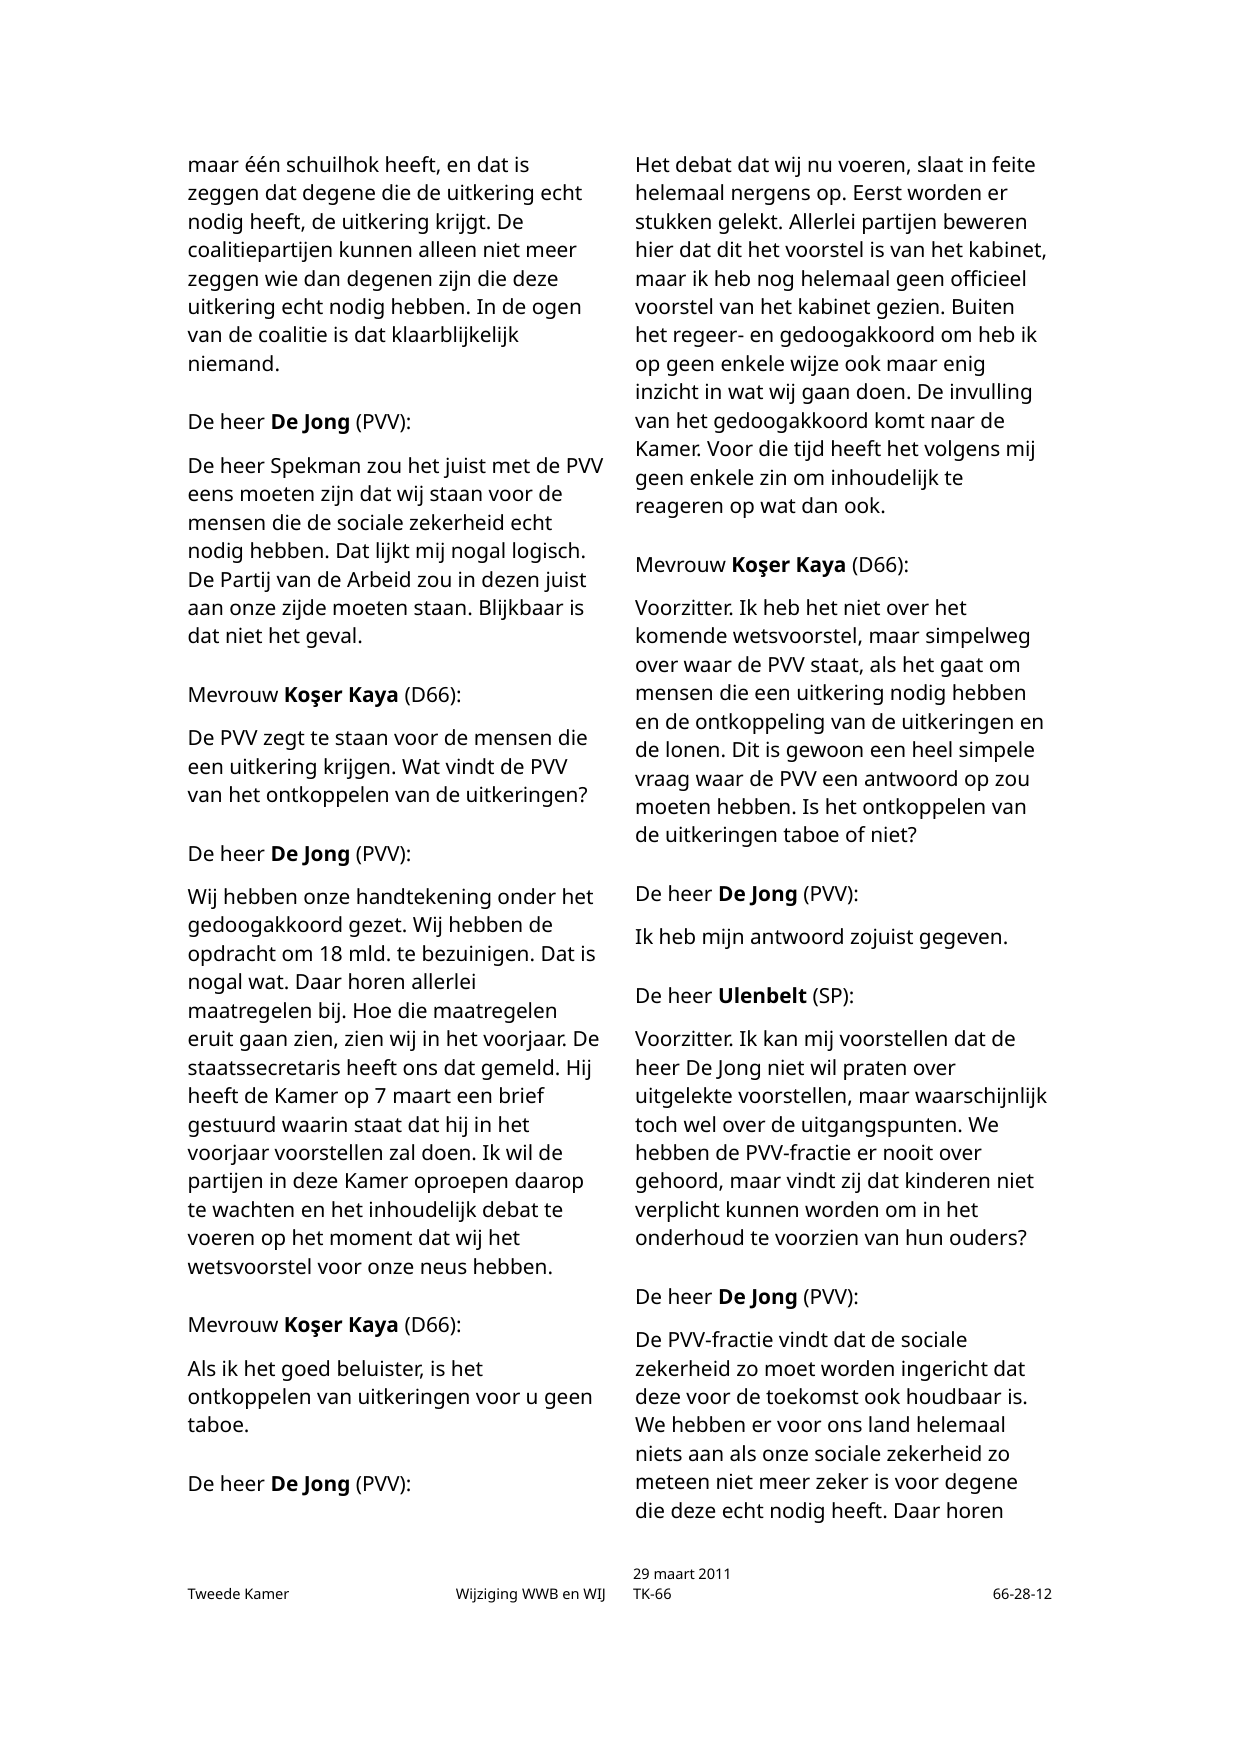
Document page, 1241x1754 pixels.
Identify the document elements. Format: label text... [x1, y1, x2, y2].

text Het debat dat wij nu voeren, slaat in feite helemaal nergens op. Eerst worden er stukken gelekt. Allerlei partijen beweren hier dat dit het voorstel is van het kabinet, maar ik heb nog helemaal geen officieel voorstel van het kabinet gezien. Buiten het regeer- en gedoogakkoord om heb ik op geen enkele wijze ook maar enig inzicht in wat wij gaan doen. De invulling van het gedoogakkoord komt naar de Kamer. Voor die tijd heeft het volgens mij geen enkele zin om inhoudelijk te reageren op wat dan ook. [635, 150, 1053, 520]
text Als ik het goed beluister, is het ontkoppelen van uitkeringen voor u geen taboe. [187, 1354, 605, 1439]
text Wij hebben onze handtekening onder het gedoogakkoord gezet. Wij hebben de opdracht om 18 mld. te bezuinigen. Dat is nogal wat. Daar horen allerlei maatregelen bij. Hoe die maatregelen eruit gaan zien, zien wij in het voorjaar. De staatssecretaris heeft ons dat gemeld. Hij heeft de Kamer op 7 maart een brief gestuurd waarin staat dat hij in het voorjaar voorstellen zal doen. Ik wil de partijen in deze Kamer oproepen daarop te wachten en het inhoudelijk debat te voeren op het moment dat wij het wetsvoorstel voor onze neus hebben. [187, 882, 605, 1280]
text De heer Spekman zou het juist met de PVV eens moeten zijn dat wij staan voor de mensen die de sociale zekerheid echt nodig hebben. Dat lijkt mij nogal logisch. De Partij van de Arbeid zou in dezen juist aan onze zijde moeten staan. Blijkbaar is dat niet het geval. [187, 451, 605, 650]
text De heer De Jong (PVV): [187, 1469, 605, 1497]
text Voorzitter. Ik heb het niet over het komende wetsvoorstel, maar simpelweg over waar de PVV staat, als het gaat om mensen die een uitkering nodig hebben en de ontkoppeling van de uitkeringen en de lonen. Dit is gewoon een heel simpele vraag waar de PVV een antwoord op zou moeten hebben. Is het ontkoppelen van de uitkeringen taboe of niet? [635, 593, 1053, 849]
text maar één schuilhok heeft, en dat is zeggen dat degene die de uitkering echt nodig heeft, de uitkering krijgt. De coalitiepartijen kunnen alleen niet meer zeggen wie dan degenen zijn die deze uitkering echt nodig hebben. In de ogen van de coalitie is dat klaarblijkelijk niemand. [187, 150, 605, 377]
text Voorzitter. Ik kan mij voorstellen dat de heer De Jong niet wil praten over uitgelekte voorstellen, maar waarschijnlijk toch wel over de uitgangspunten. We hebben de PVV-fractie er nooit over gehoord, maar vindt zij dat kinderen niet verplicht kunnen worden om in het onderhoud te voorzien van hun ouders? [635, 1024, 1053, 1252]
text De heer Ulenbelt (SP): [635, 981, 1053, 1009]
text De heer De Jong (PVV): [187, 407, 605, 436]
text Ik heb mijn antwoord zojuist gegeven. [635, 922, 1053, 951]
text Mevrouw Koşer Kaya (D66): [187, 1310, 605, 1339]
text Mevrouw Koşer Kaya (D66): [635, 550, 1053, 578]
text De PVV-fractie vindt dat de sociale zekerheid zo moet worden ingericht dat deze voor de toekomst ook houdbaar is. We hebben er voor ons land helemaal niets aan als onze sociale zekerheid zo meteen niet meer zeker is voor degene die deze echt nodig heeft. Daar horen [635, 1325, 1053, 1524]
text De heer De Jong (PVV): [187, 839, 605, 867]
text De PVV zegt te staan voor de mensen die een uitkering krijgen. Wat vindt de PVV van het ontkoppelen van de uitkeringen? [187, 723, 605, 809]
text De heer De Jong (PVV): [635, 1282, 1053, 1310]
text Mevrouw Koşer Kaya (D66): [187, 680, 605, 708]
text De heer De Jong (PVV): [635, 879, 1053, 907]
